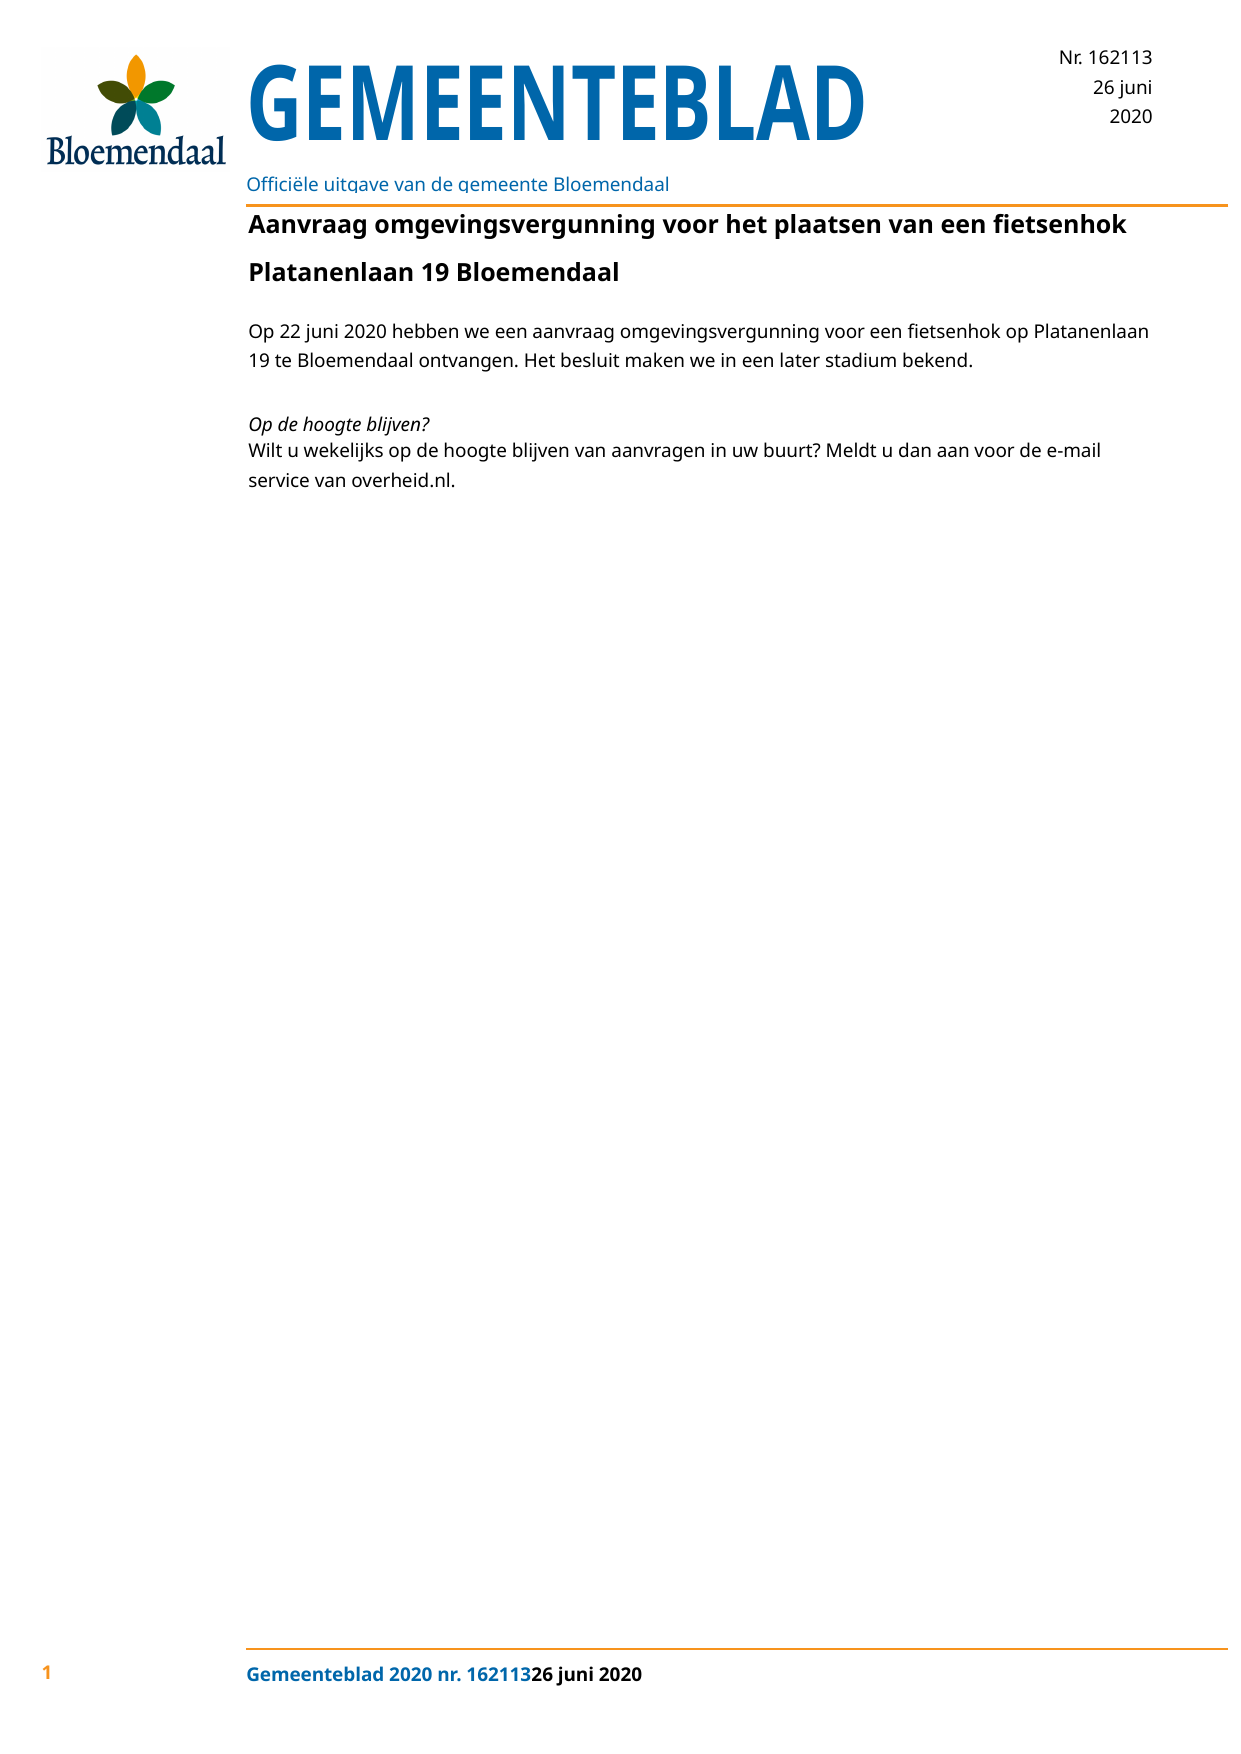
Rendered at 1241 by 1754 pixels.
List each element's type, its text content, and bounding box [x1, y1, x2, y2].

text Aanvraag omgevingsvergunning voor het plaatsen van een fietsenhok Platanenlaan 19 Bloemendaal [248, 207, 1152, 288]
picture [41, 47, 231, 172]
text Op de hoogte blijven? [248, 411, 1152, 437]
text Wilt u wekelijks op de hoogte blijven van aanvragen in uw buurt? Meldt u dan aan voor de e-mail service van overheid.nl. [248, 437, 1152, 492]
text Op 22 juni 2020 hebben we een aanvraag omgevingsvergunning voor een fietsenhok op Platanenlaan 19 te Bloemendaal ontvangen. Het besluit maken we in een later stadium bekend. [248, 318, 1152, 373]
